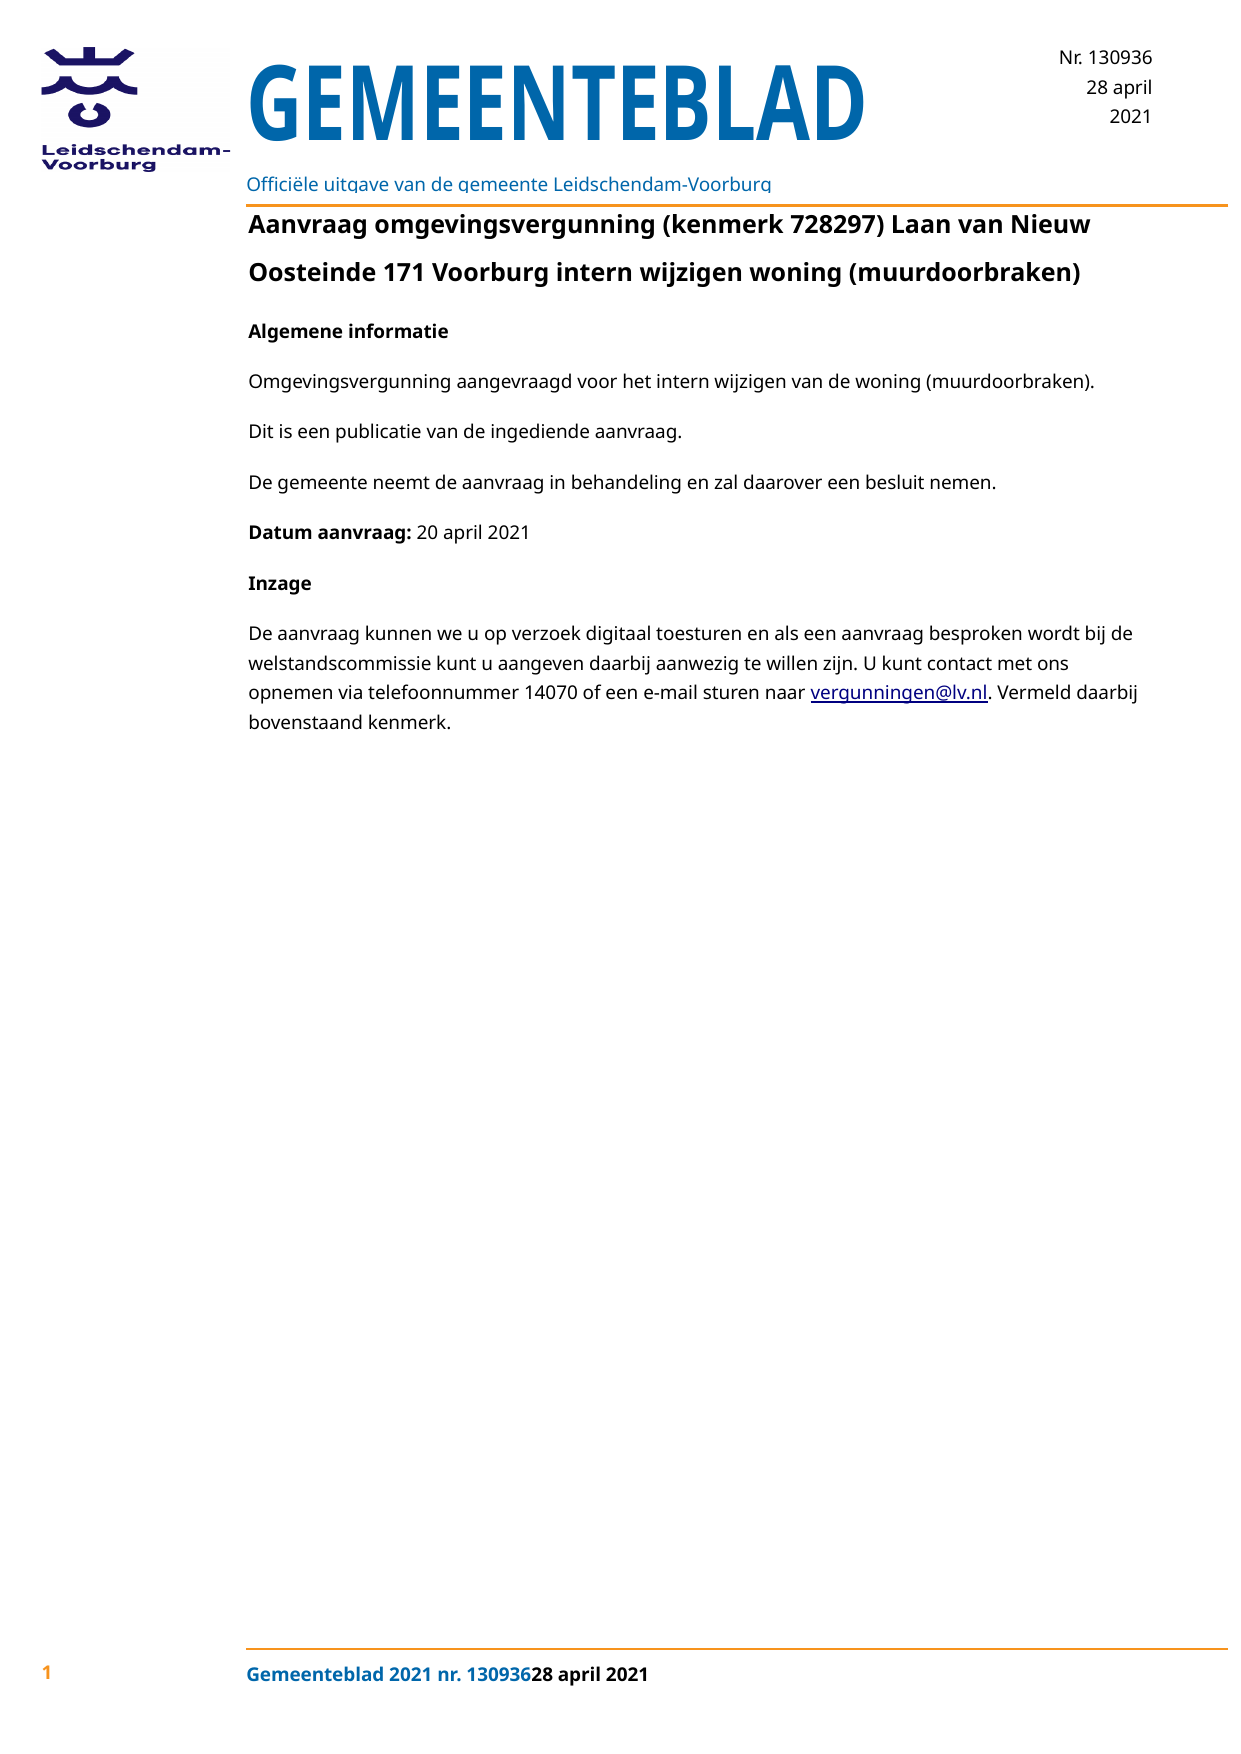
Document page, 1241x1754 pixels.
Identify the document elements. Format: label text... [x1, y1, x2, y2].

text De gemeente neemt de aanvraag in behandeling en zal daarover een besluit nemen. [248, 469, 1152, 495]
text De aanvraag kunnen we u op verzoek digitaal toesturen en als een aanvraag besproken wordt bij de welstandscommissie kunt u aangeven daarbij aanwezig te willen zijn. U kunt contact met ons opnemen via telefoonnummer 14070 of een e-mail sturen naar vergunningen@lv.nl. Vermeld daarbij bovenstaand kenmerk. [248, 620, 1152, 735]
picture [41, 47, 231, 172]
text Algemene informatie [248, 318, 1152, 344]
text Dit is een publicatie van de ingediende aanvraag. [248, 419, 1152, 444]
text Inzage [248, 570, 1152, 596]
text Datum aanvraag: 20 april 2021 [248, 519, 1152, 545]
text Omgevingsvergunning aangevraagd voor het intern wijzigen van de woning (muurdoorbraken). [248, 368, 1152, 394]
text Aanvraag omgevingsvergunning (kenmerk 728297) Laan van Nieuw Oosteinde 171 Voorburg intern wijzigen woning (muurdoorbraken) [248, 207, 1152, 288]
